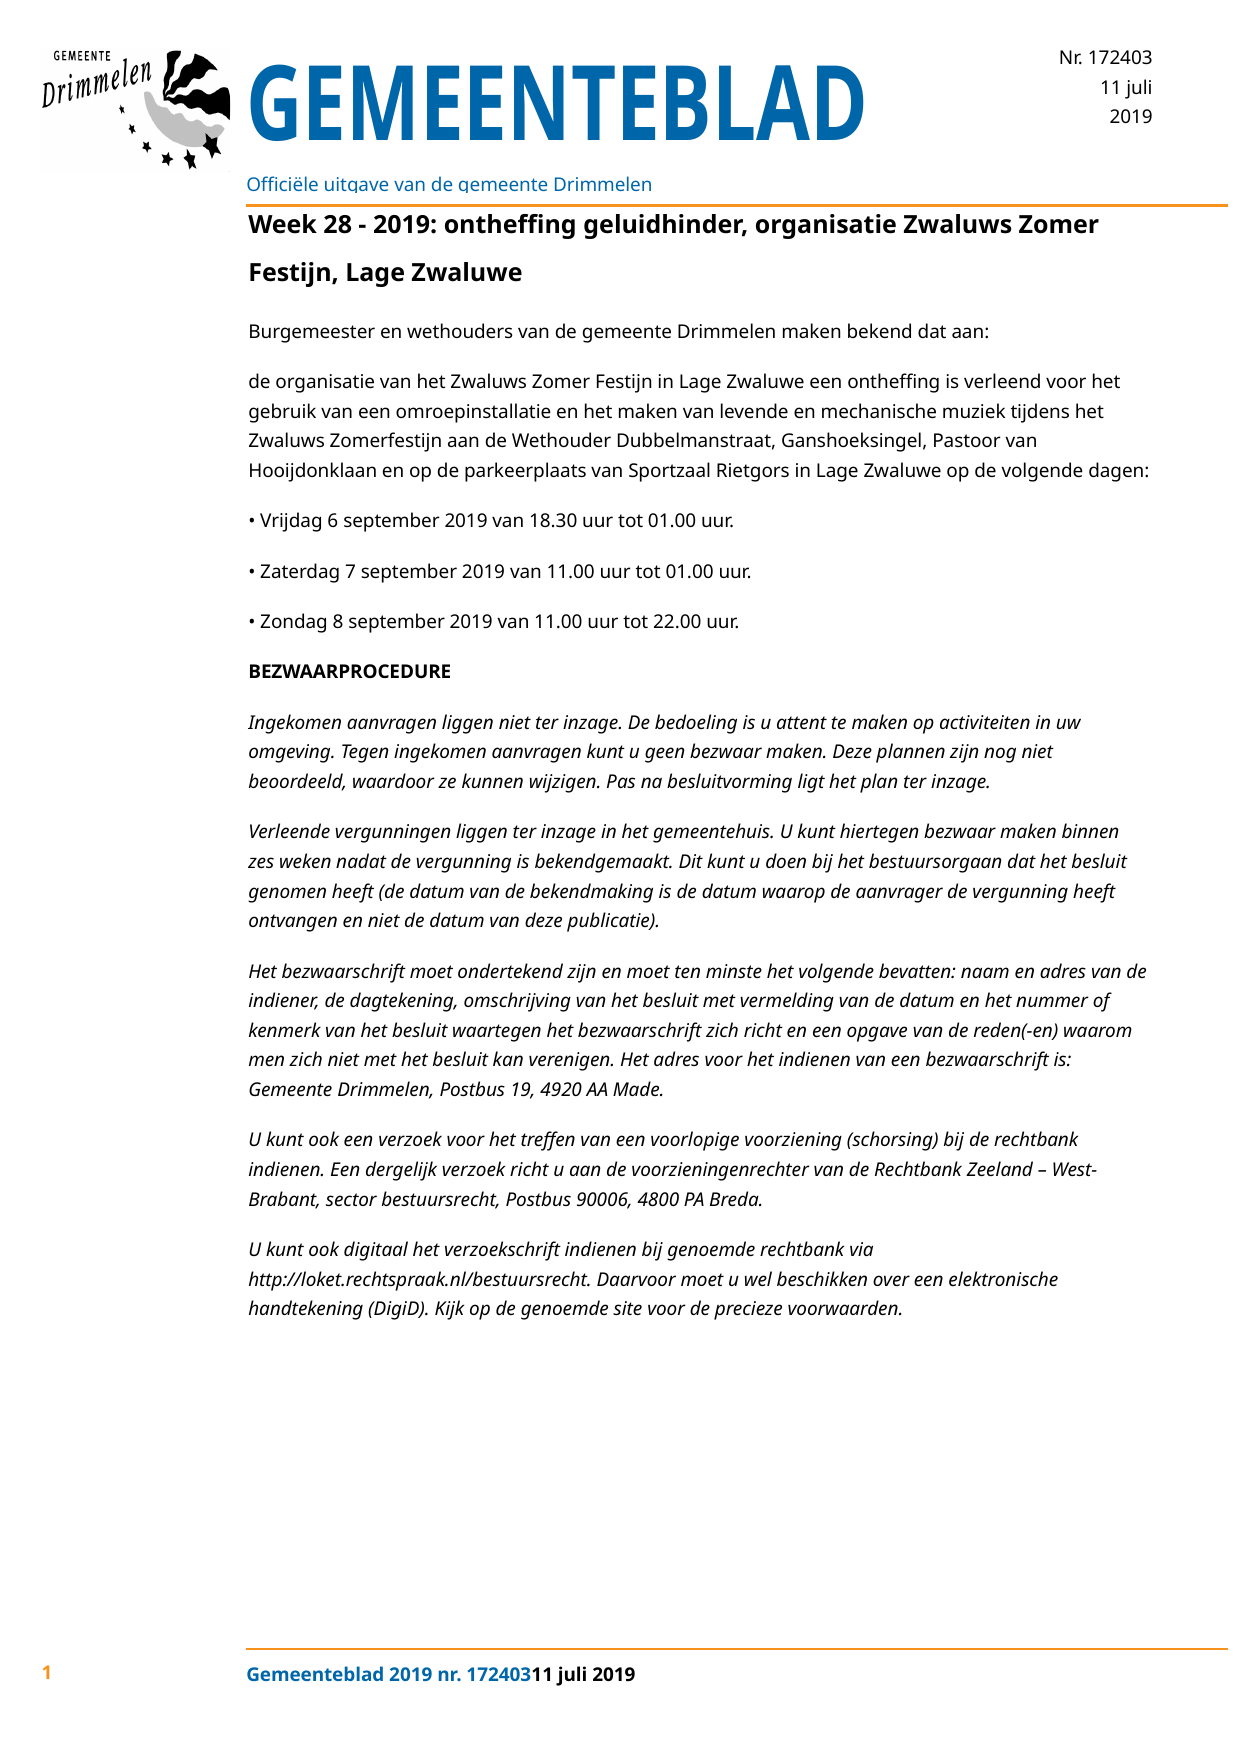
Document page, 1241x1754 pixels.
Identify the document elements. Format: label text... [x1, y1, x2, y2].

text Ingekomen aanvragen liggen niet ter inzage. De bedoeling is u attent te maken op activiteiten in uw omgeving. Tegen ingekomen aanvragen kunt u geen bezwaar maken. Deze plannen zijn nog niet beoordeeld, waardoor ze kunnen wijzigen. Pas na besluitvorming ligt het plan ter inzage. [248, 709, 1152, 794]
text • Zondag 8 september 2019 van 11.00 uur tot 22.00 uur. [248, 608, 1152, 634]
text BEZWAARPROCEDURE [248, 659, 1152, 684]
text U kunt ook een verzoek voor het treffen van een voorlopige voorziening (schorsing) bij de rechtbank indienen. Een dergelijk verzoek richt u aan de voorzieningenrechter van de Rechtbank Zeeland – West-Brabant, sector bestuursrecht, Postbus 90006, 4800 PA Breda. [248, 1127, 1152, 1212]
text Burgemeester en wethouders van de gemeente Drimmelen maken bekend dat aan: [248, 318, 1152, 344]
text • Zaterdag 7 september 2019 van 11.00 uur tot 01.00 uur. [248, 558, 1152, 584]
text Week 28 - 2019: ontheffing geluidhinder, organisatie Zwaluws Zomer Festijn, Lage Zwaluwe [248, 207, 1152, 288]
text • Vrijdag 6 september 2019 van 18.30 uur tot 01.00 uur. [248, 507, 1152, 533]
text de organisatie van het Zwaluws Zomer Festijn in Lage Zwaluwe een ontheffing is verleend voor het gebruik van een omroepinstallatie en het maken van levende en mechanische muziek tijdens het Zwaluws Zomerfestijn aan de Wethouder Dubbelmanstraat, Ganshoeksingel, Pastoor van Hooijdonklaan en op de parkeerplaats van Sportzaal Rietgors in Lage Zwaluwe op de volgende dagen: [248, 368, 1152, 483]
text Het bezwaarschrift moet ondertekend zijn en moet ten minste het volgende bevatten: naam en adres van de indiener, de dagtekening, omschrijving van het besluit met vermelding van de datum en het nummer of kenmerk van het besluit waartegen het bezwaarschrift zich richt en een opgave van de reden(-en) waarom men zich niet met het besluit kan verenigen. Het adres voor het indienen van een bezwaarschrift is: Gemeente Drimmelen, Postbus 19, 4920 AA Made. [248, 958, 1152, 1102]
picture [41, 47, 231, 172]
text U kunt ook digitaal het verzoekschrift indienen bij genoemde rechtbank via http://loket.rechtspraak.nl/bestuursrecht. Daarvoor moet u wel beschikken over een elektronische handtekening (DigiD). Kijk op de genoemde site voor de precieze voorwaarden. [248, 1236, 1152, 1321]
text Verleende vergunningen liggen ter inzage in het gemeentehuis. U kunt hiertegen bezwaar maken binnen zes weken nadat de vergunning is bekendgemaakt. Dit kunt u doen bij het bestuursorgaan dat het besluit genomen heeft (de datum van de bekendmaking is de datum waarop de aanvrager de vergunning heeft ontvangen en niet de datum van deze publicatie). [248, 819, 1152, 933]
